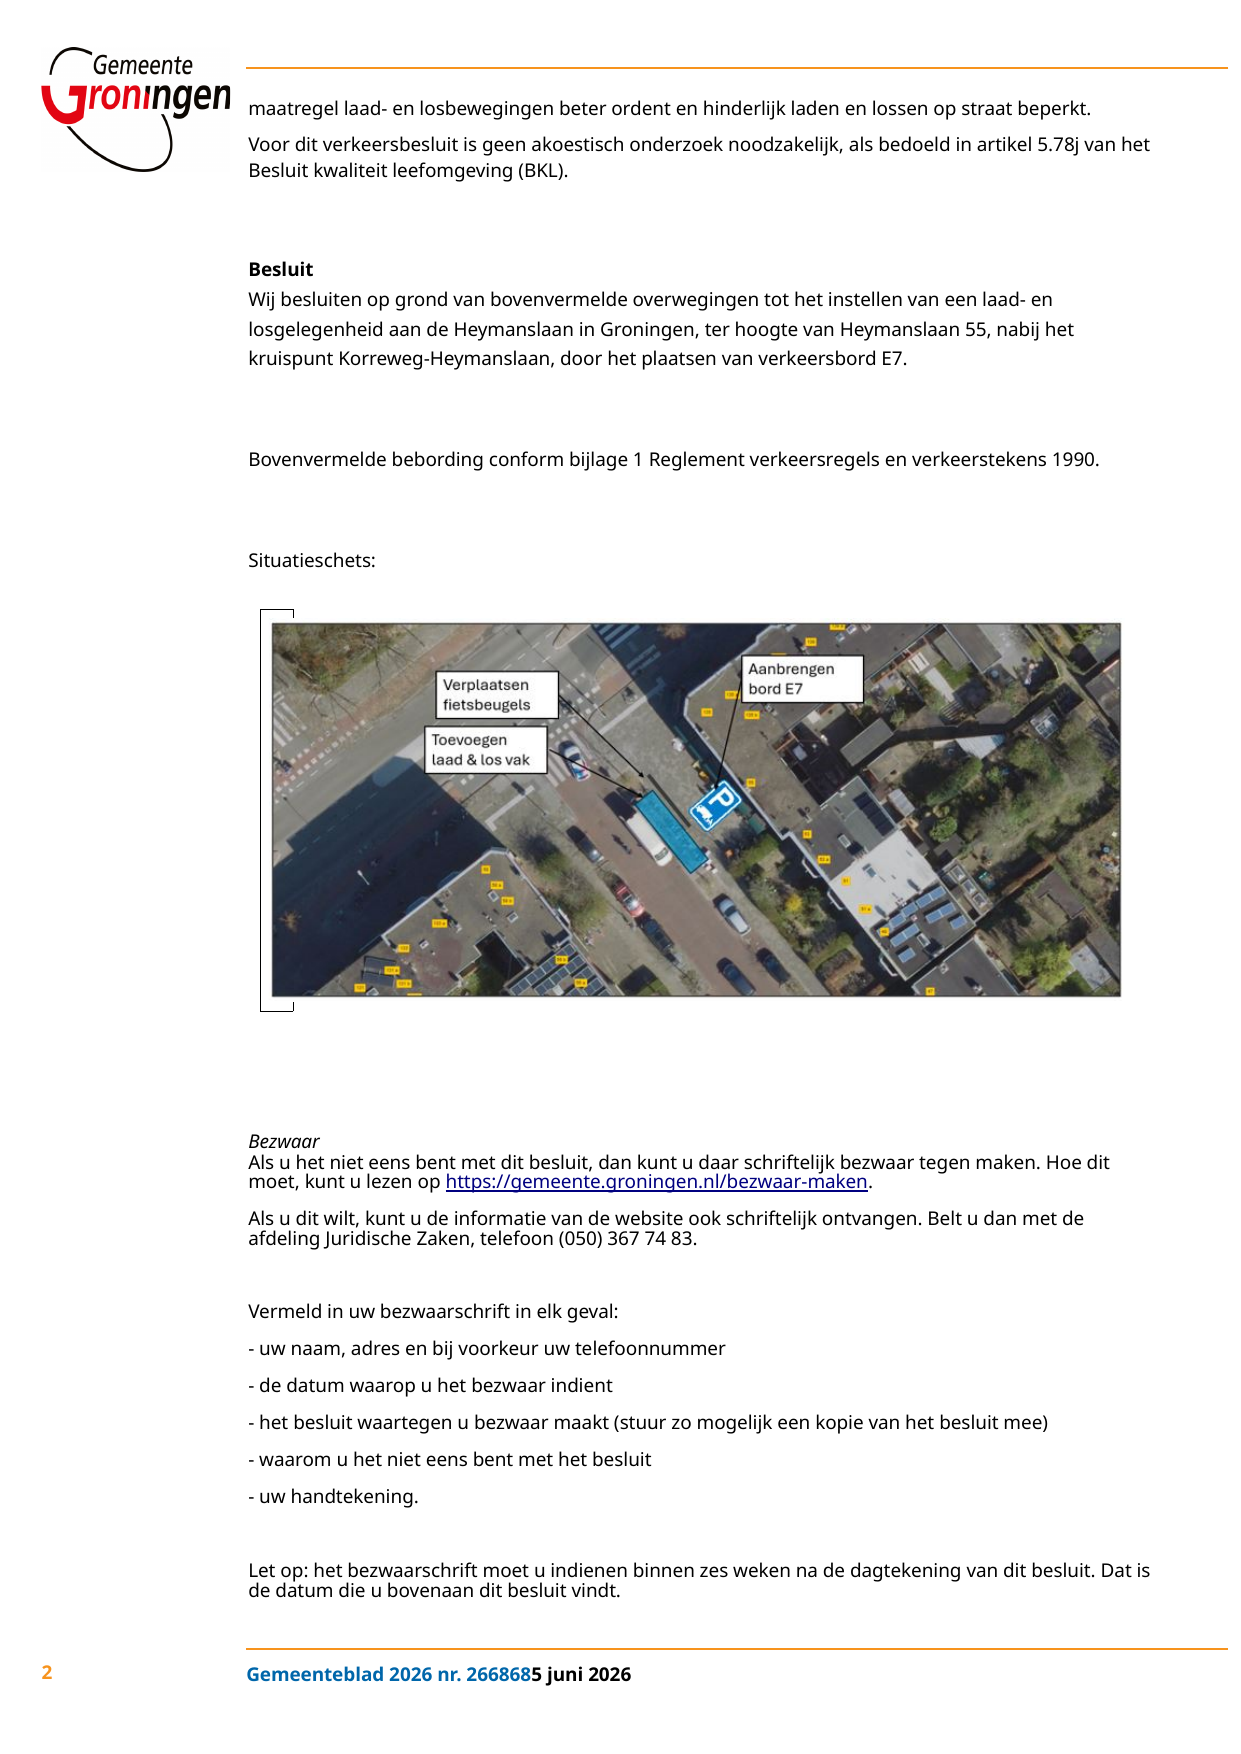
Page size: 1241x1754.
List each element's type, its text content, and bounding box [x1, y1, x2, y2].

text Situatieschets: [248, 547, 1152, 573]
text maatregel laad- en losbewegingen beter ordent en hinderlijk laden en lossen op straat beperkt. [248, 95, 1152, 121]
text Als u het niet eens bent met dit besluit, dan kunt u daar schriftelijk bezwaar tegen maken. Hoe dit moet, kunt u lezen op https://gemeente.groningen.nl/bezwaar-maken. [248, 1154, 1152, 1192]
text Bovenvermelde bebording conform bijlage 1 Reglement verkeersregels en verkeerstekens 1990. [248, 446, 1152, 472]
text Besluit [248, 257, 1152, 282]
text Voor dit verkeersbesluit is geen akoestisch onderzoek noodzakelijk, als bedoeld in artikel 5.78j van het Besluit kwaliteit leefomgeving (BKL). [248, 131, 1152, 183]
text - de datum waarop u het bezwaar indient [248, 1377, 1152, 1397]
text - waarom u het niet eens bent met het besluit [248, 1451, 1152, 1471]
picture [268, 618, 1125, 1002]
text Let op: het bezwaarschrift moet u indienen binnen zes weken na de dagtekening van dit besluit. Dat is de datum die u bovenaan dit besluit vindt. [248, 1562, 1152, 1601]
text Wij besluiten op grond van bovenvermelde overwegingen tot het instellen van een laad- en losgelegenheid aan de Heymanslaan in Groningen, ter hoogte van Heymanslaan 55, nabij het kruispunt Korreweg-Heymanslaan, door het plaatsen van verkeersbord E7. [248, 286, 1152, 371]
text - uw naam, adres en bij voorkeur uw telefoonnummer [248, 1340, 1152, 1360]
text - uw handtekening. [248, 1488, 1152, 1508]
text Bezwaar [248, 1128, 1152, 1154]
text Vermeld in uw bezwaarschrift in elk geval: [248, 1303, 1152, 1323]
picture [41, 47, 231, 172]
text Als u dit wilt, kunt u de informatie van de website ook schriftelijk ontvangen. Belt u dan met de afdeling Juridische Zaken, telefoon (050) 367 74 83. [248, 1210, 1152, 1249]
text - het besluit waartegen u bezwaar maakt (stuur zo mogelijk een kopie van het besluit mee) [248, 1414, 1152, 1434]
